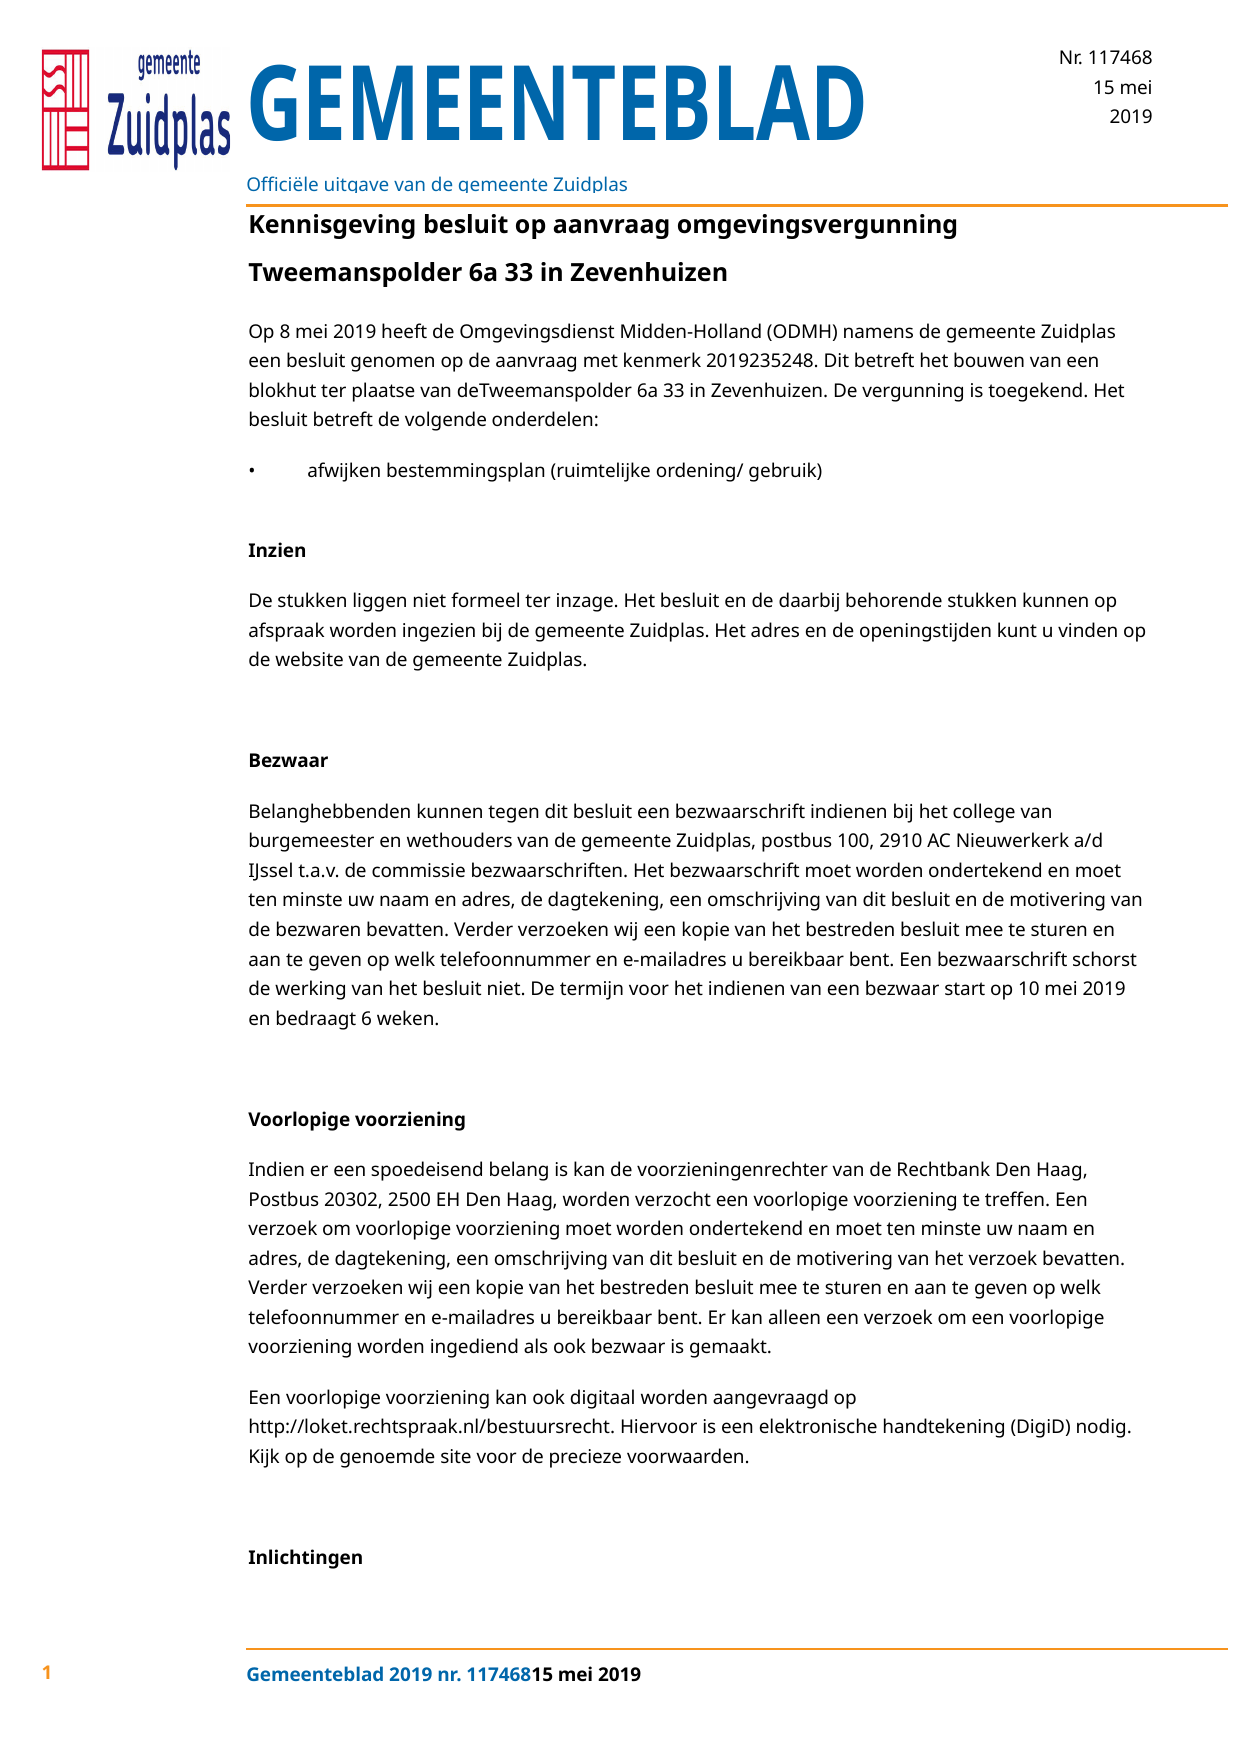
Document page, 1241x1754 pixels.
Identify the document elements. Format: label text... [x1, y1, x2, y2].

list afwijken bestemmingsplan (ruimtelijke ordening/ gebruik) [248, 457, 1152, 483]
text De stukken liggen niet formeel ter inzage. Het besluit en de daarbij behorende stukken kunnen op afspraak worden ingezien bij de gemeente Zuidplas. Het adres en de openingstijden kunt u vinden op de website van de gemeente Zuidplas. [248, 587, 1152, 672]
text Bezwaar [248, 747, 1152, 773]
text Op 8 mei 2019 heeft de Omgevingsdienst Midden-Holland (ODMH) namens de gemeente Zuidplas een besluit genomen op de aanvraag met kenmerk 2019235248. Dit betreft het bouwen van een blokhut ter plaatse van deTweemanspolder 6a 33 in Zevenhuizen. De vergunning is toegekend. Het besluit betreft de volgende onderdelen: [248, 318, 1152, 432]
text Inzien [248, 537, 1152, 563]
text Indien er een spoedeisend belang is kan de voorzieningenrechter van de Rechtbank Den Haag, Postbus 20302, 2500 EH Den Haag, worden verzocht een voorlopige voorziening te treffen. Een verzoek om voorlopige voorziening moet worden ondertekend en moet ten minste uw naam en adres, de dagtekening, een omschrijving van dit besluit en de motivering van het verzoek bevatten. Verder verzoeken wij een kopie van het bestreden besluit mee te sturen en aan te geven op welk telefoonnummer en e-mailadres u bereikbaar bent. Er kan alleen een verzoek om een voorlopige voorziening worden ingediend als ook bezwaar is gemaakt. [248, 1156, 1152, 1359]
text Een voorlopige voorziening kan ook digitaal worden aangevraagd op http://loket.rechtspraak.nl/bestuursrecht. Hiervoor is een elektronische handtekening (DigiD) nodig. Kijk op de genoemde site voor de precieze voorwaarden. [248, 1384, 1152, 1469]
picture [41, 47, 231, 172]
text Inlichtingen [248, 1544, 1152, 1570]
text Voorlopige voorziening [248, 1106, 1152, 1132]
text Kennisgeving besluit op aanvraag omgevingsvergunning Tweemanspolder 6a 33 in Zevenhuizen [248, 207, 1152, 288]
text Belanghebbenden kunnen tegen dit besluit een bezwaarschrift indienen bij het college van burgemeester en wethouders van de gemeente Zuidplas, postbus 100, 2910 AC Nieuwerkerk a/d IJssel t.a.v. de commissie bezwaarschriften. Het bezwaarschrift moet worden ondertekend en moet ten minste uw naam en adres, de dagtekening, een omschrijving van dit besluit en de motivering van de bezwaren bevatten. Verder verzoeken wij een kopie van het bestreden besluit mee te sturen en aan te geven op welk telefoonnummer en e-mailadres u bereikbaar bent. Een bezwaarschrift schorst de werking van het besluit niet. De termijn voor het indienen van een bezwaar start op 10 mei 2019 en bedraagt 6 weken. [248, 798, 1152, 1031]
